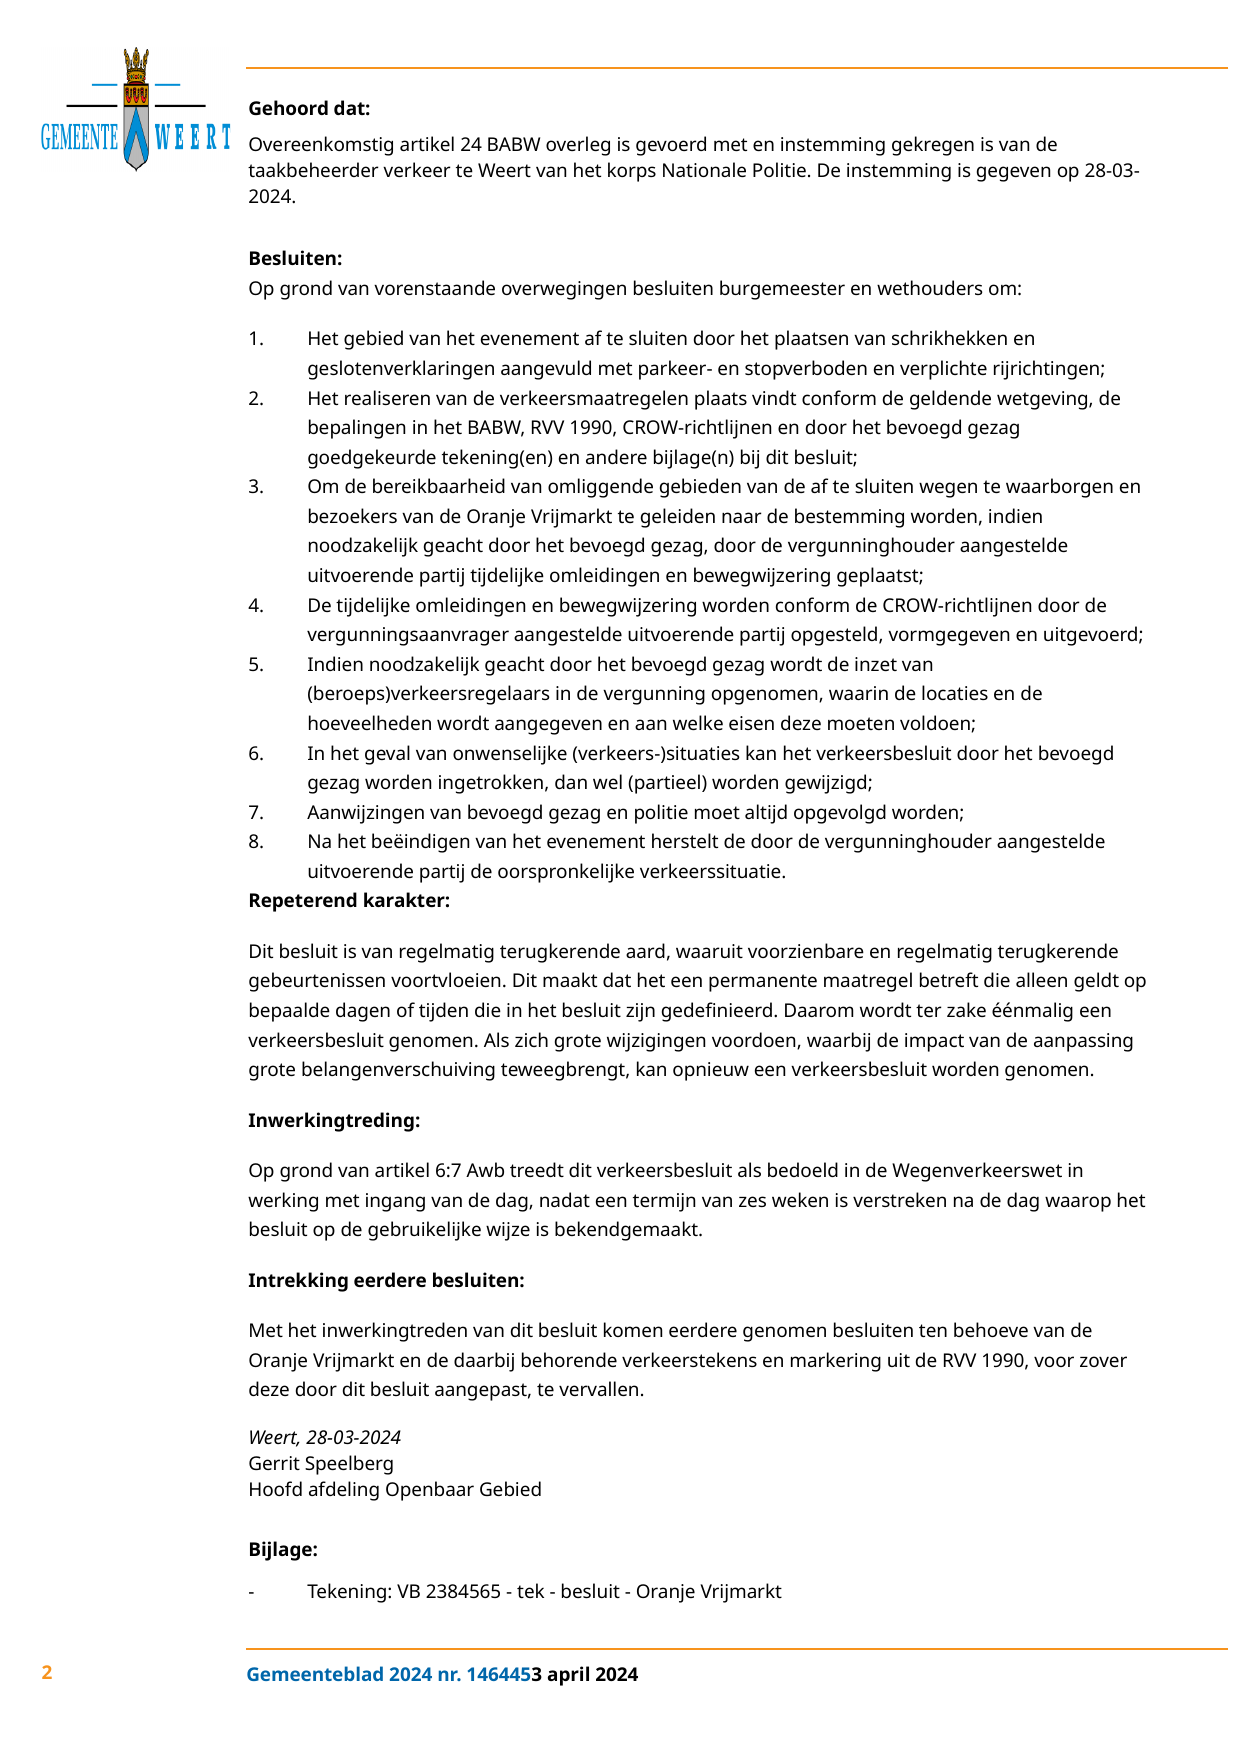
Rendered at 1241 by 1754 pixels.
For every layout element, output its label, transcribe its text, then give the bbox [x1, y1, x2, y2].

text Gehoord dat: [248, 95, 1152, 121]
list Na het beëindigen van het evenement herstelt de door de vergunninghouder aangestelde uitvoerende partij de oorspronkelijke verkeerssituatie. [248, 828, 1152, 884]
text Weert, 28-03-2024 [248, 1424, 1152, 1450]
text Hoofd afdeling Openbaar Gebied [248, 1476, 1152, 1501]
text Repeterend karakter: [248, 888, 1152, 913]
text Op grond van vorenstaande overwegingen besluiten burgemeester en wethouders om: [248, 275, 1152, 301]
list Aanwijzingen van bevoegd gezag en politie moet altijd opgevolgd worden; [248, 799, 1152, 825]
picture [41, 47, 231, 172]
list De tijdelijke omleidingen en bewegwijzering worden conform de CROW-richtlijnen door de vergunningsaanvrager aangestelde uitvoerende partij opgesteld, vormgegeven en uitgevoerd; [248, 592, 1152, 647]
text Bijlage: [248, 1541, 1152, 1560]
text Met het inwerkingtreden van dit besluit komen eerdere genomen besluiten ten behoeve van de Oranje Vrijmarkt en de daarbij behorende verkeerstekens en markering uit de RVV 1990, voor zover deze door dit besluit aangepast, te vervallen. [248, 1317, 1152, 1402]
text Overeenkomstig artikel 24 BABW overleg is gevoerd met en instemming gekregen is van de taakbeheerder verkeer te Weert van het korps Nationale Politie. De instemming is gegeven op 28-03-2024. [248, 131, 1152, 209]
text Dit besluit is van regelmatig terugkerende aard, waaruit voorzienbare en regelmatig terugkerende gebeurtenissen voortvloeien. Dit maakt dat het een permanente maatregel betreft die alleen geldt op bepaalde dagen of tijden die in het besluit zijn gedefinieerd. Daarom wordt ter zake éénmalig een verkeersbesluit genomen. Als zich grote wijzigingen voordoen, waarbij de impact van de aanpassing grote belangenverschuiving teweegbrengt, kan opnieuw een verkeersbesluit worden genomen. [248, 938, 1152, 1082]
text Inwerkingtreding: [248, 1107, 1152, 1133]
list Om de bereikbaarheid van omliggende gebieden van de af te sluiten wegen te waarborgen en bezoekers van de Oranje Vrijmarkt te geleiden naar de bestemming worden, indien noodzakelijk geacht door het bevoegd gezag, door de vergunninghouder aangestelde uitvoerende partij tijdelijke omleidingen en bewegwijzering geplaatst; [248, 473, 1152, 588]
text Intrekking eerdere besluiten: [248, 1267, 1152, 1293]
list Het realiseren van de verkeersmaatregelen plaats vindt conform de geldende wetgeving, de bepalingen in het BABW, RVV 1990, CROW-richtlijnen en door het bevoegd gezag goedgekeurde tekening(en) en andere bijlage(n) bij dit besluit; [248, 385, 1152, 470]
list In het geval van onwenselijke (verkeers-)situaties kan het verkeersbesluit door het bevoegd gezag worden ingetrokken, dan wel (partieel) worden gewijzigd; [248, 740, 1152, 795]
list Tekening: VB 2384565 - tek - besluit - Oranje Vrijmarkt [248, 1578, 1152, 1603]
list Het gebied van het evenement af te sluiten door het plaatsen van schrikhekken en geslotenverklaringen aangevuld met parkeer- en stopverboden en verplichte rijrichtingen; [248, 326, 1152, 381]
text Op grond van artikel 6:7 Awb treedt dit verkeersbesluit als bedoeld in de Wegenverkeerswet in werking met ingang van de dag, nadat een termijn van zes weken is verstreken na de dag waarop het besluit op de gebruikelijke wijze is bekendgemaakt. [248, 1157, 1152, 1242]
text Besluiten: [248, 246, 1152, 271]
text Gerrit Speelberg [248, 1450, 1152, 1476]
list Indien noodzakelijk geacht door het bevoegd gezag wordt de inzet van (beroeps)verkeersregelaars in de vergunning opgenomen, waarin de locaties en de hoeveelheden wordt aangegeven en aan welke eisen deze moeten voldoen; [248, 651, 1152, 736]
